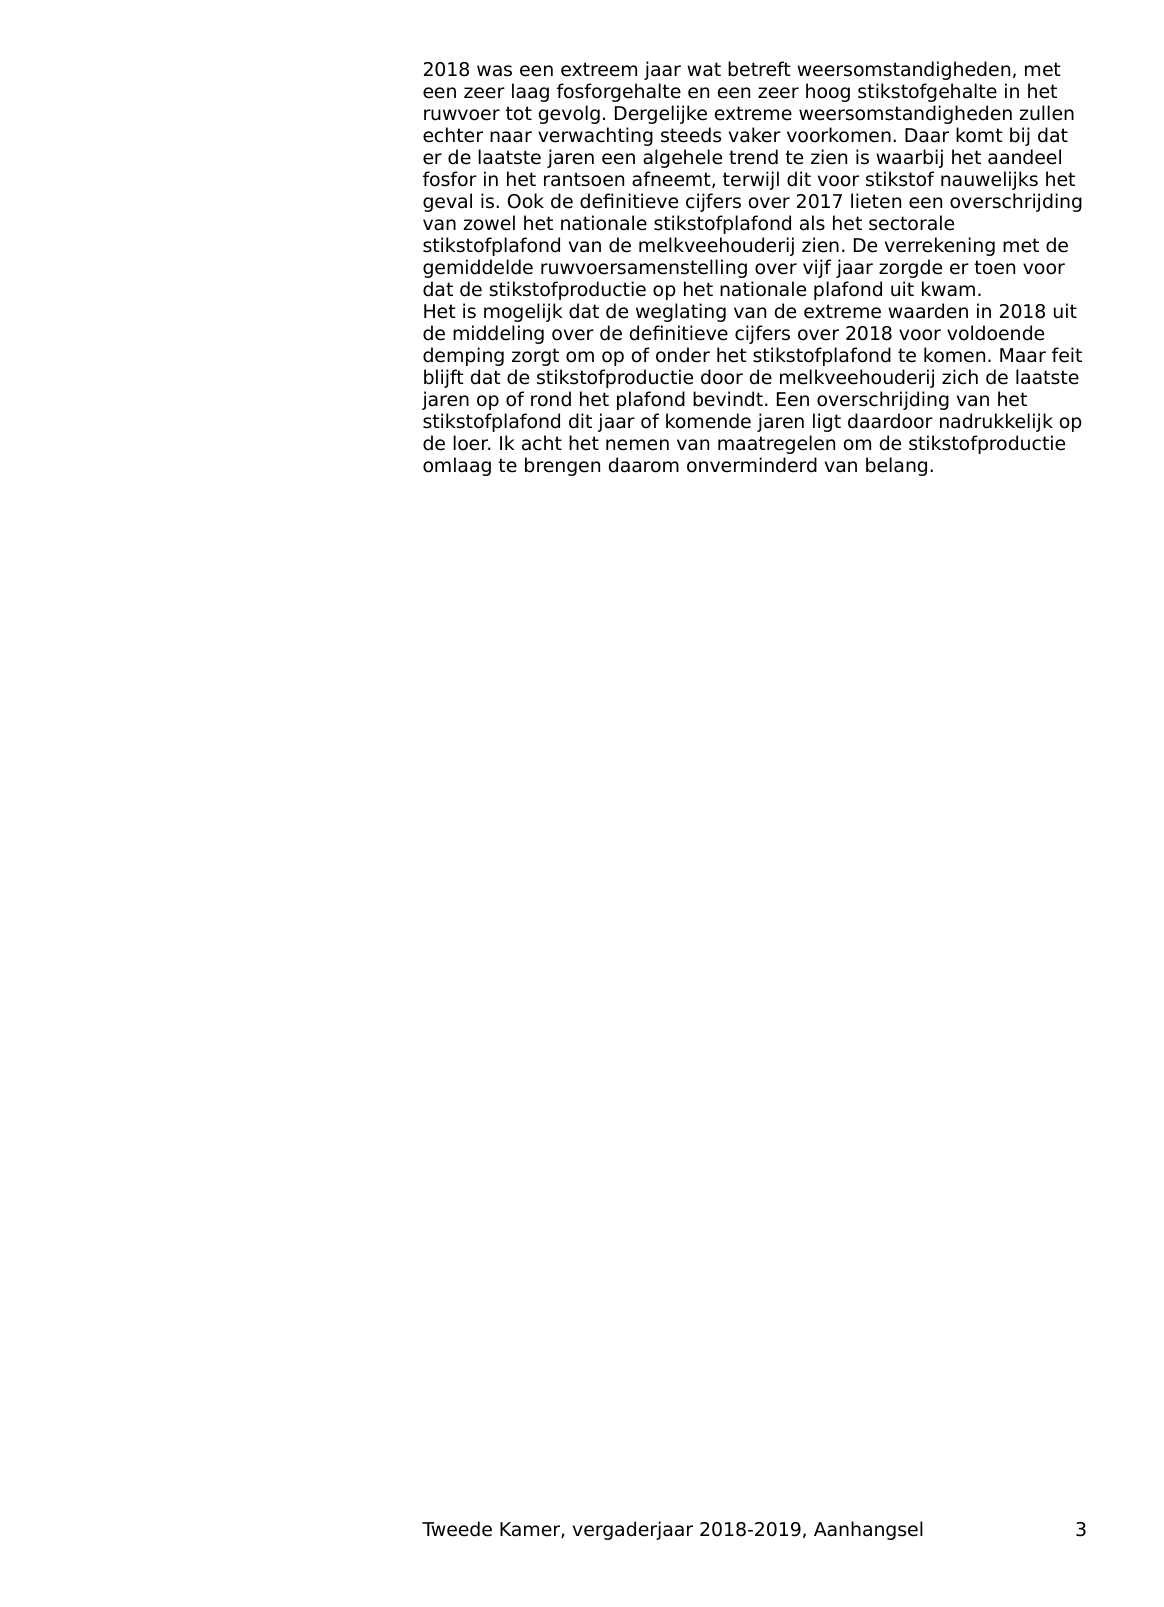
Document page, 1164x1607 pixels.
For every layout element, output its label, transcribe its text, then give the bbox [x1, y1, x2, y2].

text Het is mogelijk dat de weglating van de extreme waarden in 2018 uit de middeling over de definitieve cijfers over 2018 voor voldoende demping zorgt om op of onder het stikstofplafond te komen. Maar feit blijft dat de stikstofproductie door de melkveehouderij zich de laatste jaren op of rond het plafond bevindt. Een overschrijding van het stikstofplafond dit jaar of komende jaren ligt daardoor nadrukkelijk op de loer. Ik acht het nemen van maatregelen om de stikstofproductie omlaag te brengen daarom onverminderd van belang. [422, 301, 1087, 477]
text 2018 was een extreem jaar wat betreft weersomstandigheden, met een zeer laag fosforgehalte en een zeer hoog stikstofgehalte in het ruwvoer tot gevolg. Dergelijke extreme weersomstandigheden zullen echter naar verwachting steeds vaker voorkomen. Daar komt bij dat er de laatste jaren een algehele trend te zien is waarbij het aandeel fosfor in het rantsoen afneemt, terwijl dit voor stikstof nauwelijks het geval is. Ook de definitieve cijfers over 2017 lieten een overschrijding van zowel het nationale stikstofplafond als het sectorale stikstofplafond van de melkveehouderij zien. De verrekening met de gemiddelde ruwvoersamenstelling over vijf jaar zorgde er toen voor dat de stikstofproductie op het nationale plafond uit kwam. [422, 59, 1087, 301]
